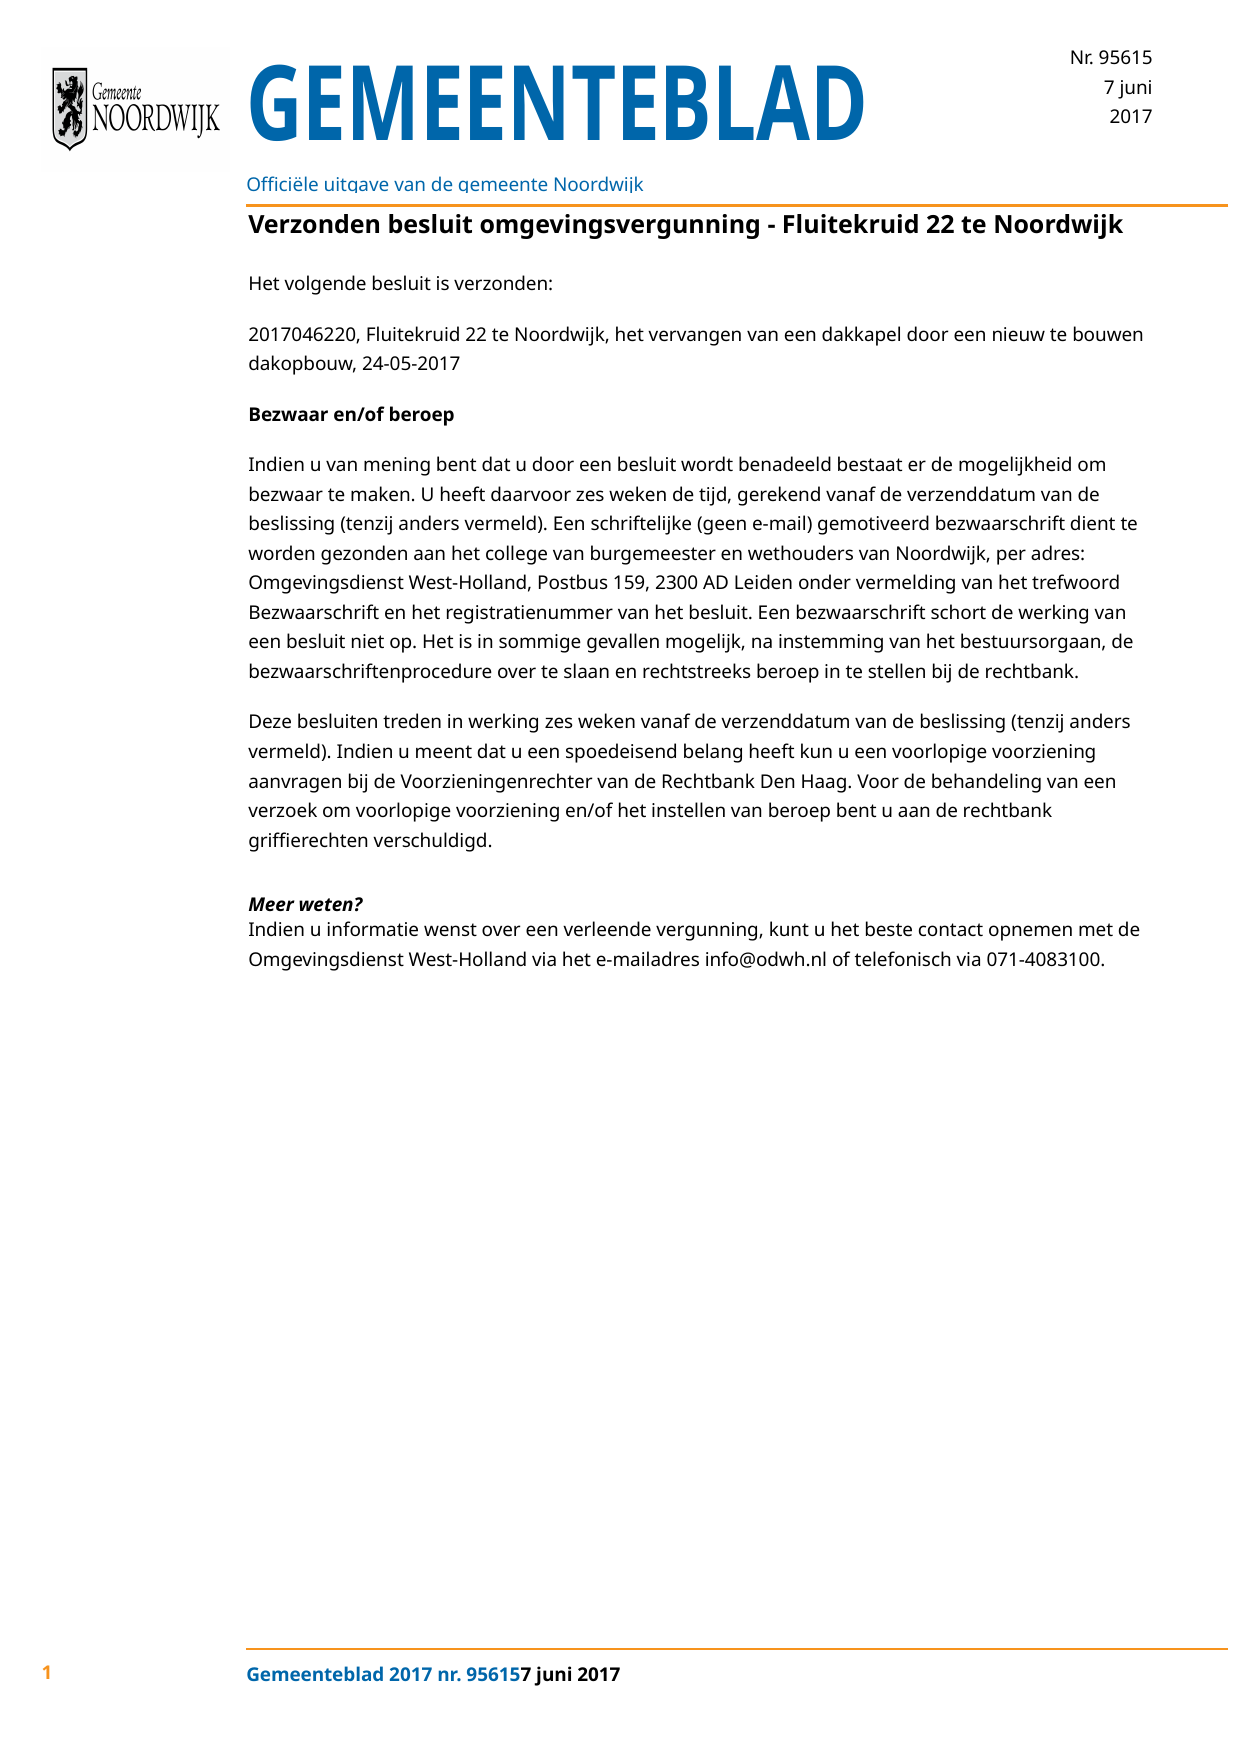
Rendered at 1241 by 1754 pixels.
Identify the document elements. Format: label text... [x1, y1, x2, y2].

picture [41, 47, 231, 172]
text Het volgende besluit is verzonden: [248, 270, 1152, 296]
text Meer weten? [248, 891, 1152, 917]
text Bezwaar en/of beroep [248, 401, 1152, 426]
text Deze besluiten treden in werking zes weken vanaf de verzenddatum van de beslissing (tenzij anders vermeld). Indien u meent dat u een spoedeisend belang heeft kun u een voorlopige voorziening aanvragen bij de Voorzieningenrechter van de Rechtbank Den Haag. Voor de behandeling van een verzoek om voorlopige voorziening en/of het instellen van beroep bent u aan de rechtbank griffierechten verschuldigd. [248, 709, 1152, 853]
text Verzonden besluit omgevingsvergunning - Fluitekruid 22 te Noordwijk [248, 207, 1152, 241]
text Indien u van mening bent dat u door een besluit wordt benadeeld bestaat er de mogelijkheid om bezwaar te maken. U heeft daarvoor zes weken de tijd, gerekend vanaf de verzenddatum van de beslissing (tenzij anders vermeld). Een schriftelijke (geen e-mail) gemotiveerd bezwaarschrift dient te worden gezonden aan het college van burgemeester en wethouders van Noordwijk, per adres: Omgevingsdienst West-Holland, Postbus 159, 2300 AD Leiden onder vermelding van het trefwoord Bezwaarschrift en het registratienummer van het besluit. Een bezwaarschrift schort de werking van een besluit niet op. Het is in sommige gevallen mogelijk, na instemming van het bestuursorgaan, de bezwaarschriftenprocedure over te slaan en rechtstreeks beroep in te stellen bij de rechtbank. [248, 451, 1152, 684]
text Indien u informatie wenst over een verleende vergunning, kunt u het beste contact opnemen met de Omgevingsdienst West-Holland via het e-mailadres info@odwh.nl of telefonisch via 071-4083100. [248, 917, 1152, 972]
text 2017046220, Fluitekruid 22 te Noordwijk, het vervangen van een dakkapel door een nieuw te bouwen dakopbouw, 24-05-2017 [248, 321, 1152, 376]
